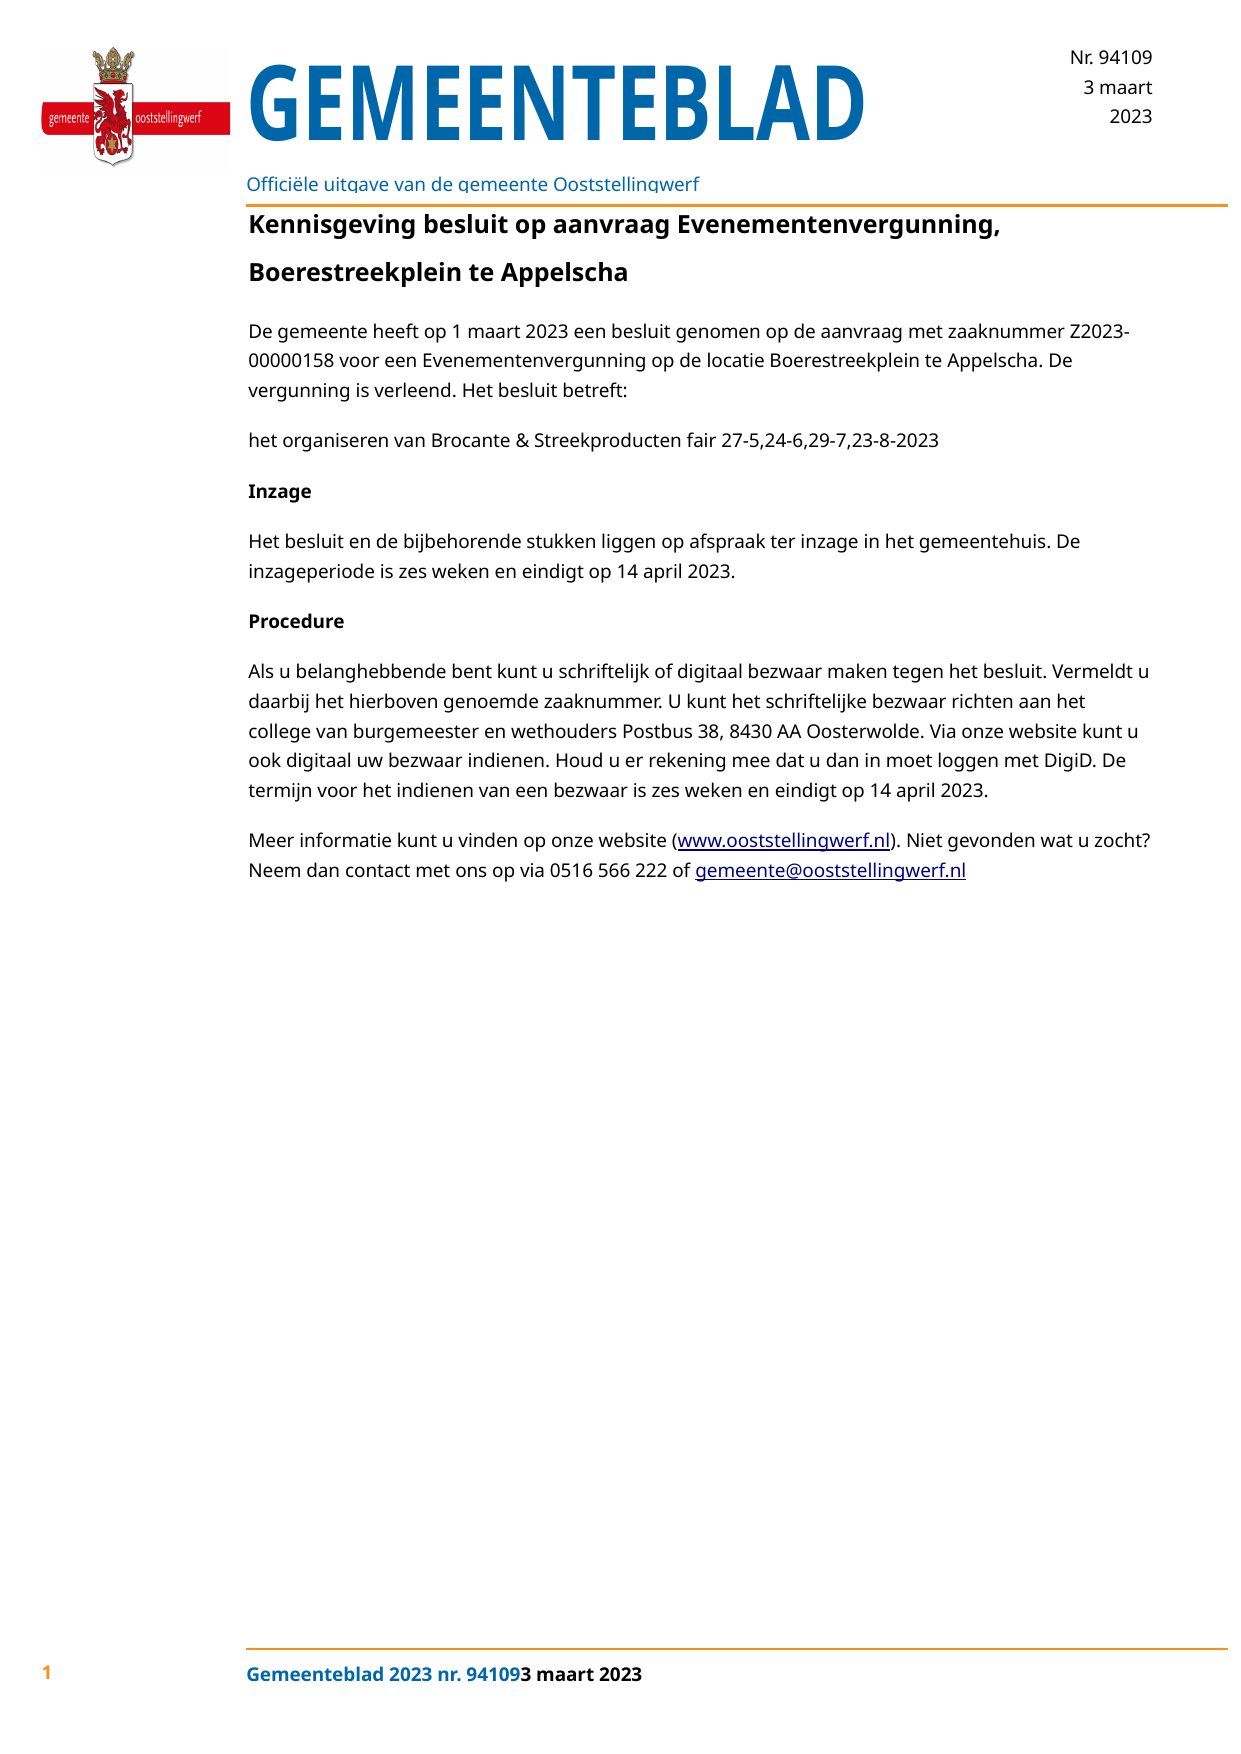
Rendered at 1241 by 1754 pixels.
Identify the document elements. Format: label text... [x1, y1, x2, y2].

text Inzage [248, 478, 1152, 504]
text Meer informatie kunt u vinden op onze website (www.ooststellingwerf.nl). Niet gevonden wat u zocht? Neem dan contact met ons op via 0516 566 222 of gemeente@ooststellingwerf.nl [248, 827, 1152, 883]
text De gemeente heeft op 1 maart 2023 een besluit genomen op de aanvraag met zaaknummer Z2023-00000158 voor een Evenementenvergunning op de locatie Boerestreekplein te Appelscha. De vergunning is verleend. Het besluit betreft: [248, 318, 1152, 403]
text Als u belanghebbende bent kunt u schriftelijk of digitaal bezwaar maken tegen het besluit. Vermeldt u daarbij het hierboven genoemde zaaknummer. U kunt het schriftelijke bezwaar richten aan het college van burgemeester en wethouders Postbus 38, 8430 AA Oosterwolde. Via onze website kunt u ook digitaal uw bezwaar indienen. Houd u er rekening mee dat u dan in moet loggen met DigiD. De termijn voor het indienen van een bezwaar is zes weken en eindigt op 14 april 2023. [248, 659, 1152, 803]
text Het besluit en de bijbehorende stukken liggen op afspraak ter inzage in het gemeentehuis. De inzageperiode is zes weken en eindigt op 14 april 2023. [248, 528, 1152, 584]
picture [41, 47, 231, 172]
text Kennisgeving besluit op aanvraag Evenementenvergunning, Boerestreekplein te Appelscha [248, 207, 1152, 288]
text Procedure [248, 608, 1152, 634]
text het organiseren van Brocante & Streekproducten fair 27-5,24-6,29-7,23-8-2023 [248, 427, 1152, 453]
